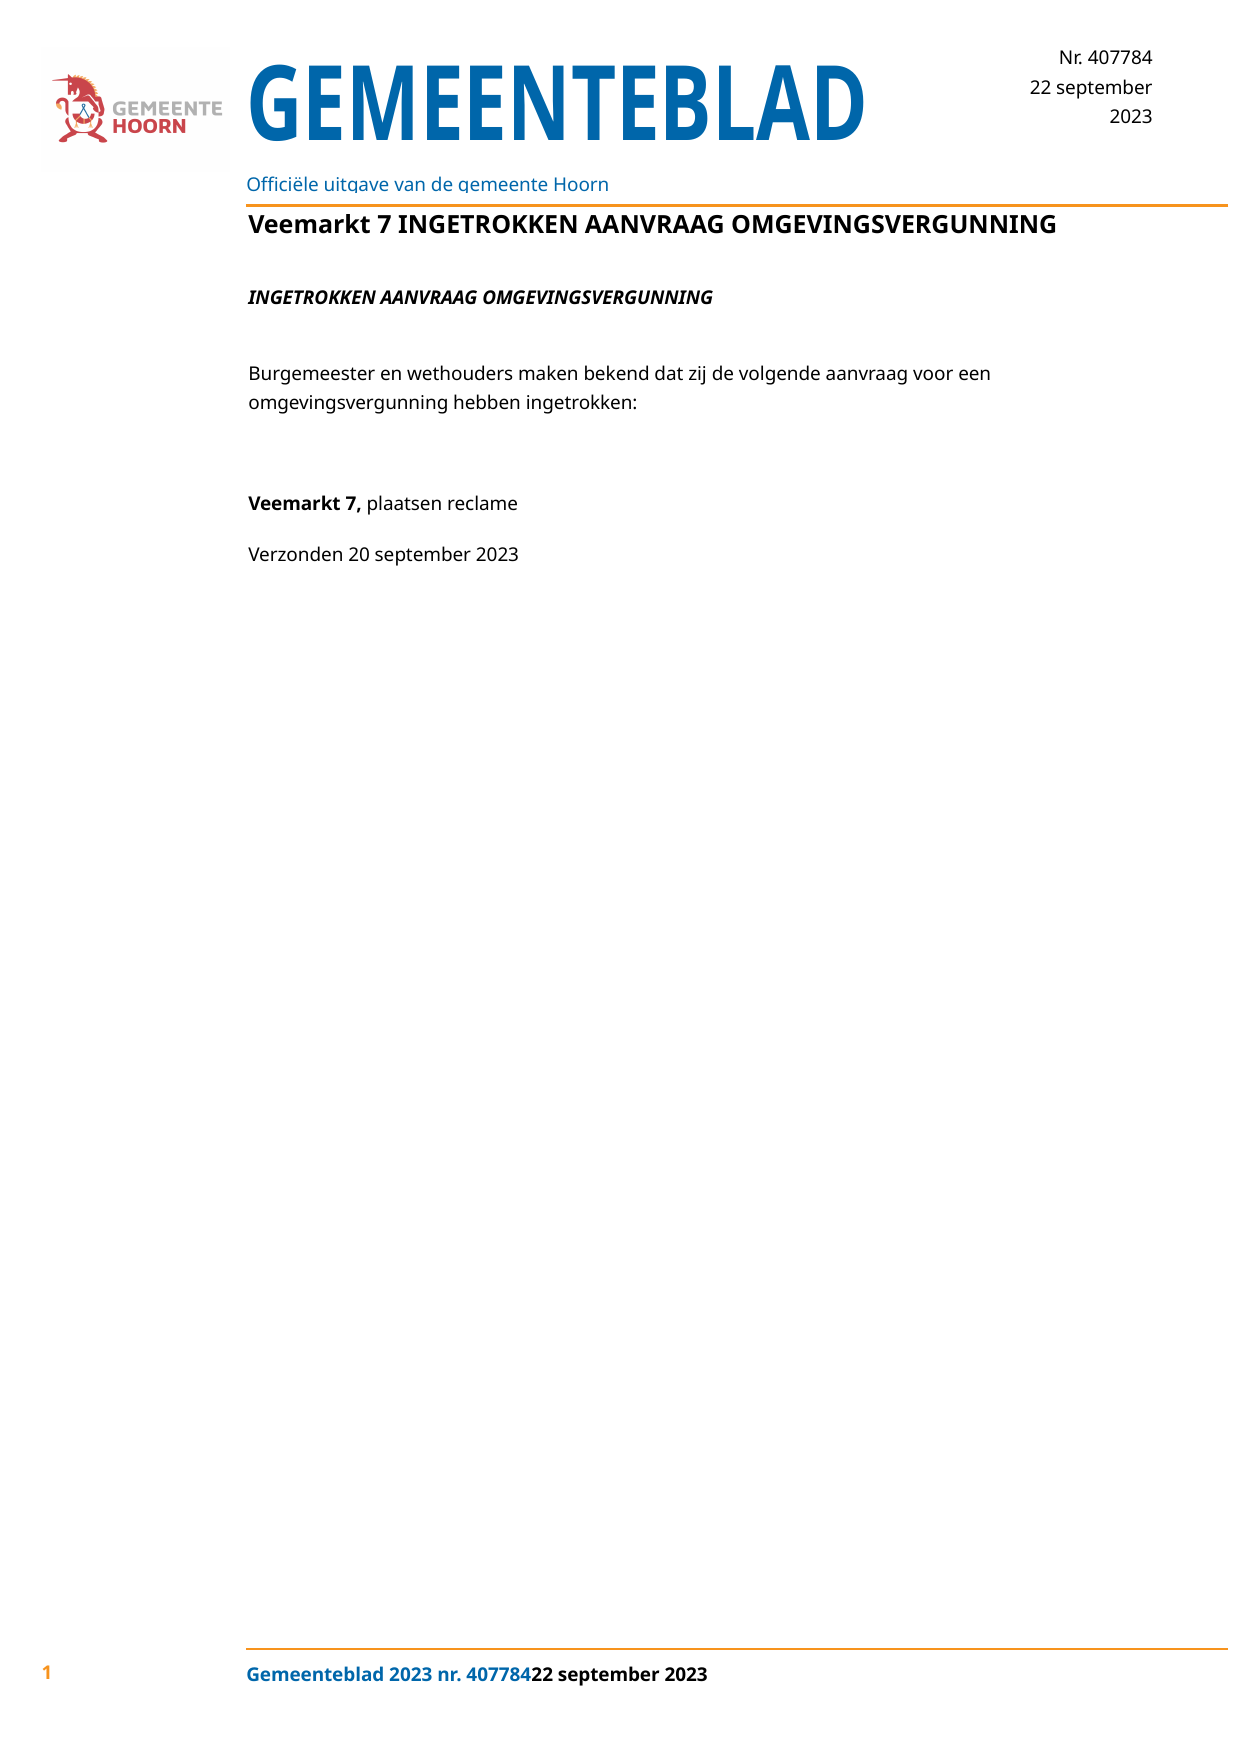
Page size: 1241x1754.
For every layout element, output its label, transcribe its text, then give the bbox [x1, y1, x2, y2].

text INGETROKKEN AANVRAAG OMGEVINGSVERGUNNING [248, 284, 1152, 309]
text Verzonden 20 september 2023 [248, 541, 1152, 567]
text Veemarkt 7, plaatsen reclame [248, 490, 1152, 516]
text Veemarkt 7 INGETROKKEN AANVRAAG OMGEVINGSVERGUNNING [248, 207, 1152, 241]
text Burgemeester en wethouders maken bekend dat zij de volgende aanvraag voor een omgevingsvergunning hebben ingetrokken: [248, 360, 1152, 415]
picture [41, 47, 231, 172]
